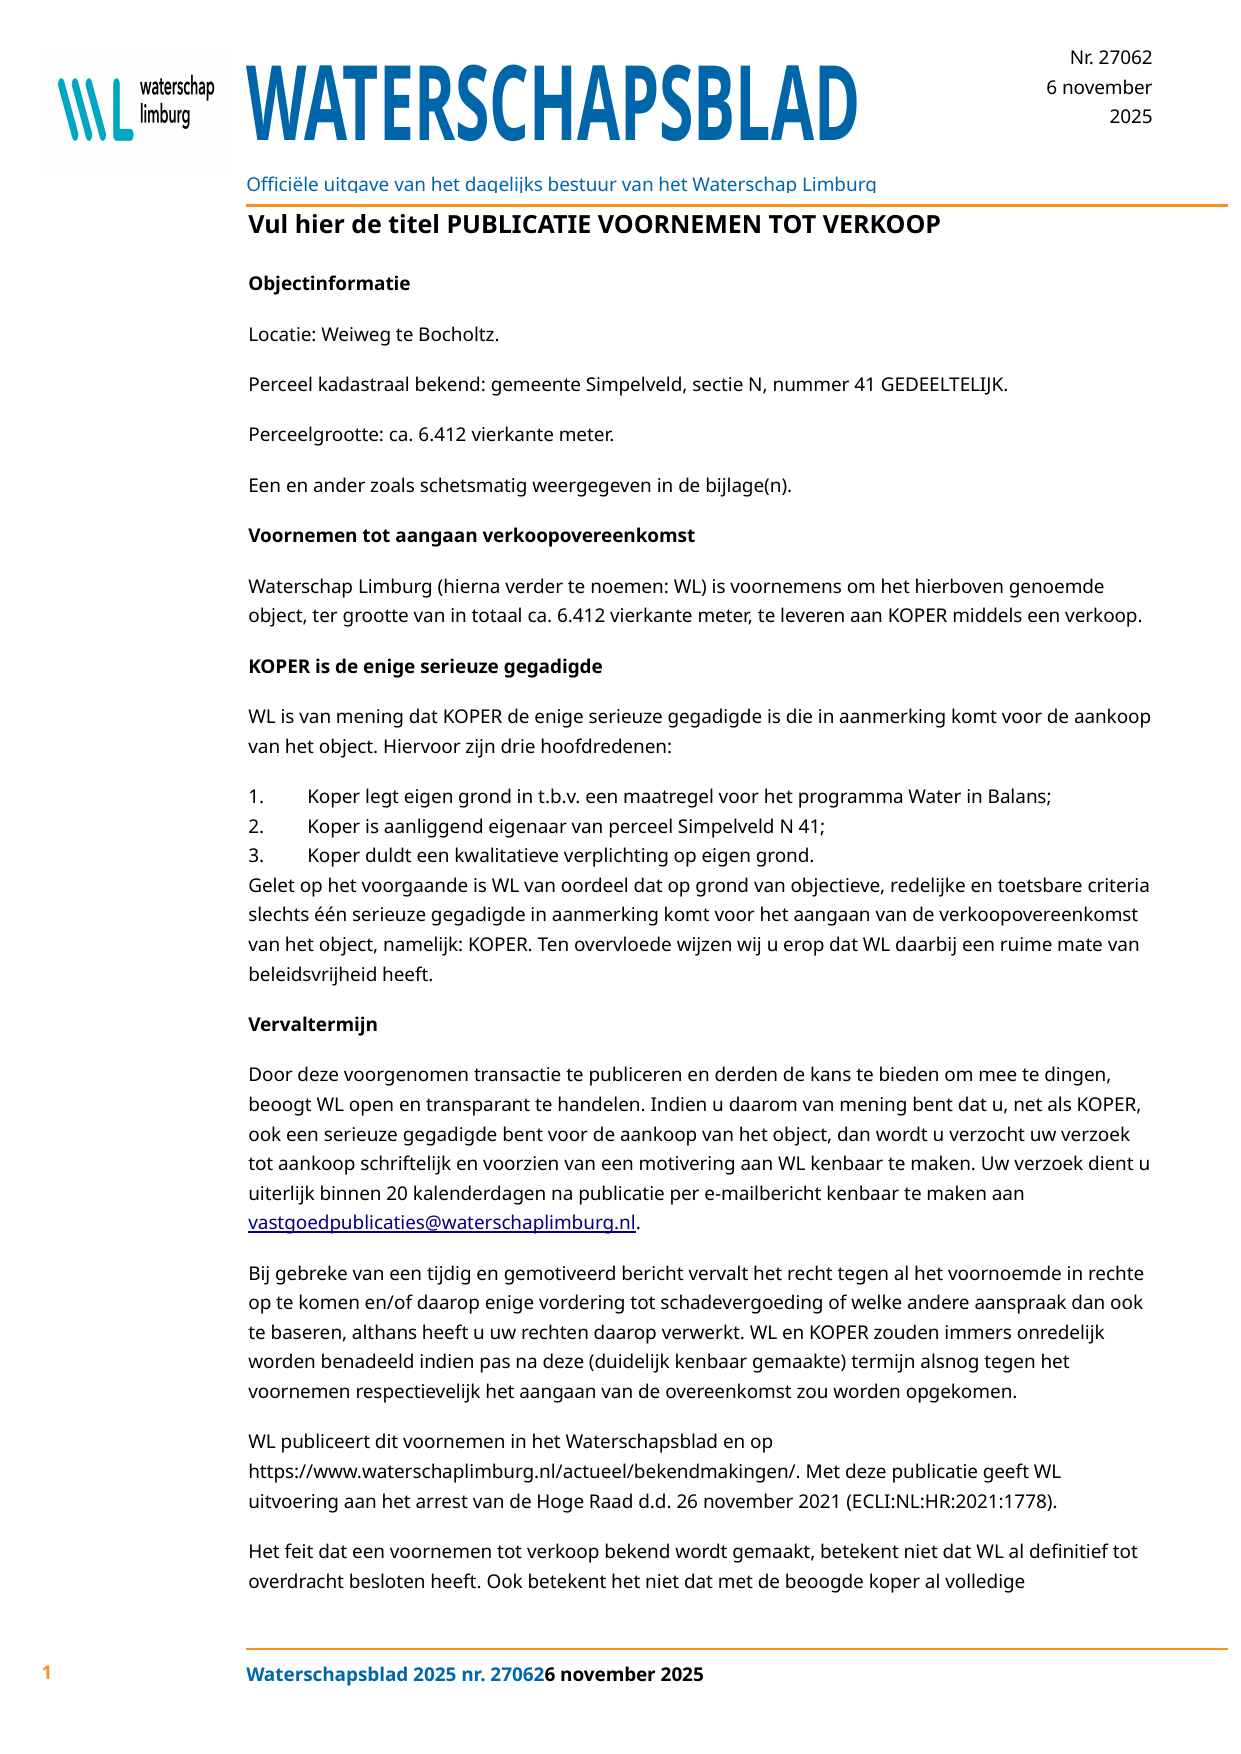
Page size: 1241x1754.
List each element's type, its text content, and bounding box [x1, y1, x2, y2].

list Koper is aanliggend eigenaar van perceel Simpelveld N 41; [248, 813, 1152, 838]
text Gelet op het voorgaande is WL van oordeel dat op grond van objectieve, redelijke en toetsbare criteria slechts één serieuze gegadigde in aanmerking komt voor het aangaan van de verkoopovereenkomst van het object, namelijk: KOPER. Ten overvloede wijzen wij u erop dat WL daarbij een ruime mate van beleidsvrijheid heeft. [248, 872, 1152, 986]
text Perceel kadastraal bekend: gemeente Simpelveld, sectie N, nummer 41 GEDEELTELIJK. [248, 371, 1152, 397]
text Waterschap Limburg (hierna verder te noemen: WL) is voornemens om het hierboven genoemde object, ter grootte van in totaal ca. 6.412 vierkante meter, te leveren aan KOPER middels een verkoop. [248, 573, 1152, 628]
text Bij gebreke van een tijdig en gemotiveerd bericht vervalt het recht tegen al het voornoemde in rechte op te komen en/of daarop enige vordering tot schadevergoeding of welke andere aanspraak dan ook te baseren, althans heeft u uw rechten daarop verwerkt. WL en KOPER zouden immers onredelijk worden benadeeld indien pas na deze (duidelijk kenbaar gemaakte) termijn alsnog tegen het voornemen respectievelijk het aangaan van de overeenkomst zou worden opgekomen. [248, 1260, 1152, 1404]
text WL publiceert dit voornemen in het Waterschapsblad en op https://www.waterschaplimburg.nl/actueel/bekendmakingen/. Met deze publicatie geeft WL uitvoering aan het arrest van de Hoge Raad d.d. 26 november 2021 (ECLI:NL:HR:2021:1778). [248, 1429, 1152, 1513]
text Vul hier de titel PUBLICATIE VOORNEMEN TOT VERKOOP [248, 207, 1152, 241]
list Koper duldt een kwalitatieve verplichting op eigen grond. [248, 842, 1152, 868]
list Koper legt eigen grond in t.b.v. een maatregel voor het programma Water in Balans; [248, 783, 1152, 809]
text Het feit dat een voornemen tot verkoop bekend wordt gemaakt, betekent niet dat WL al definitief tot overdracht besloten heeft. Ook betekent het niet dat met de beoogde koper al volledige [248, 1538, 1152, 1593]
text Een en ander zoals schetsmatig weergegeven in de bijlage(n). [248, 472, 1152, 498]
text WL is van mening dat KOPER de enige serieuze gegadigde is die in aanmerking komt voor de aankoop van het object. Hiervoor zijn drie hoofdredenen: [248, 703, 1152, 758]
text Perceelgrootte: ca. 6.412 vierkante meter. [248, 422, 1152, 447]
text Vervaltermijn [248, 1011, 1152, 1037]
text Locatie: Weiweg te Bocholtz. [248, 321, 1152, 346]
text KOPER is de enige serieuze gegadigde [248, 653, 1152, 678]
text Voornemen tot aangaan verkoopovereenkomst [248, 522, 1152, 548]
picture [41, 47, 231, 172]
text Door deze voorgenomen transactie te publiceren en derden de kans te bieden om mee te dingen, beoogt WL open en transparant te handelen. Indien u daarom van mening bent dat u, net als KOPER, ook een serieuze gegadigde bent voor de aankoop van het object, dan wordt u verzocht uw verzoek tot aankoop schriftelijk en voorzien van een motivering aan WL kenbaar te maken. Uw verzoek dient u uiterlijk binnen 20 kalenderdagen na publicatie per e-mailbericht kenbaar te maken aan vastgoedpublicaties@waterschaplimburg.nl. [248, 1062, 1152, 1235]
text Objectinformatie [248, 270, 1152, 296]
